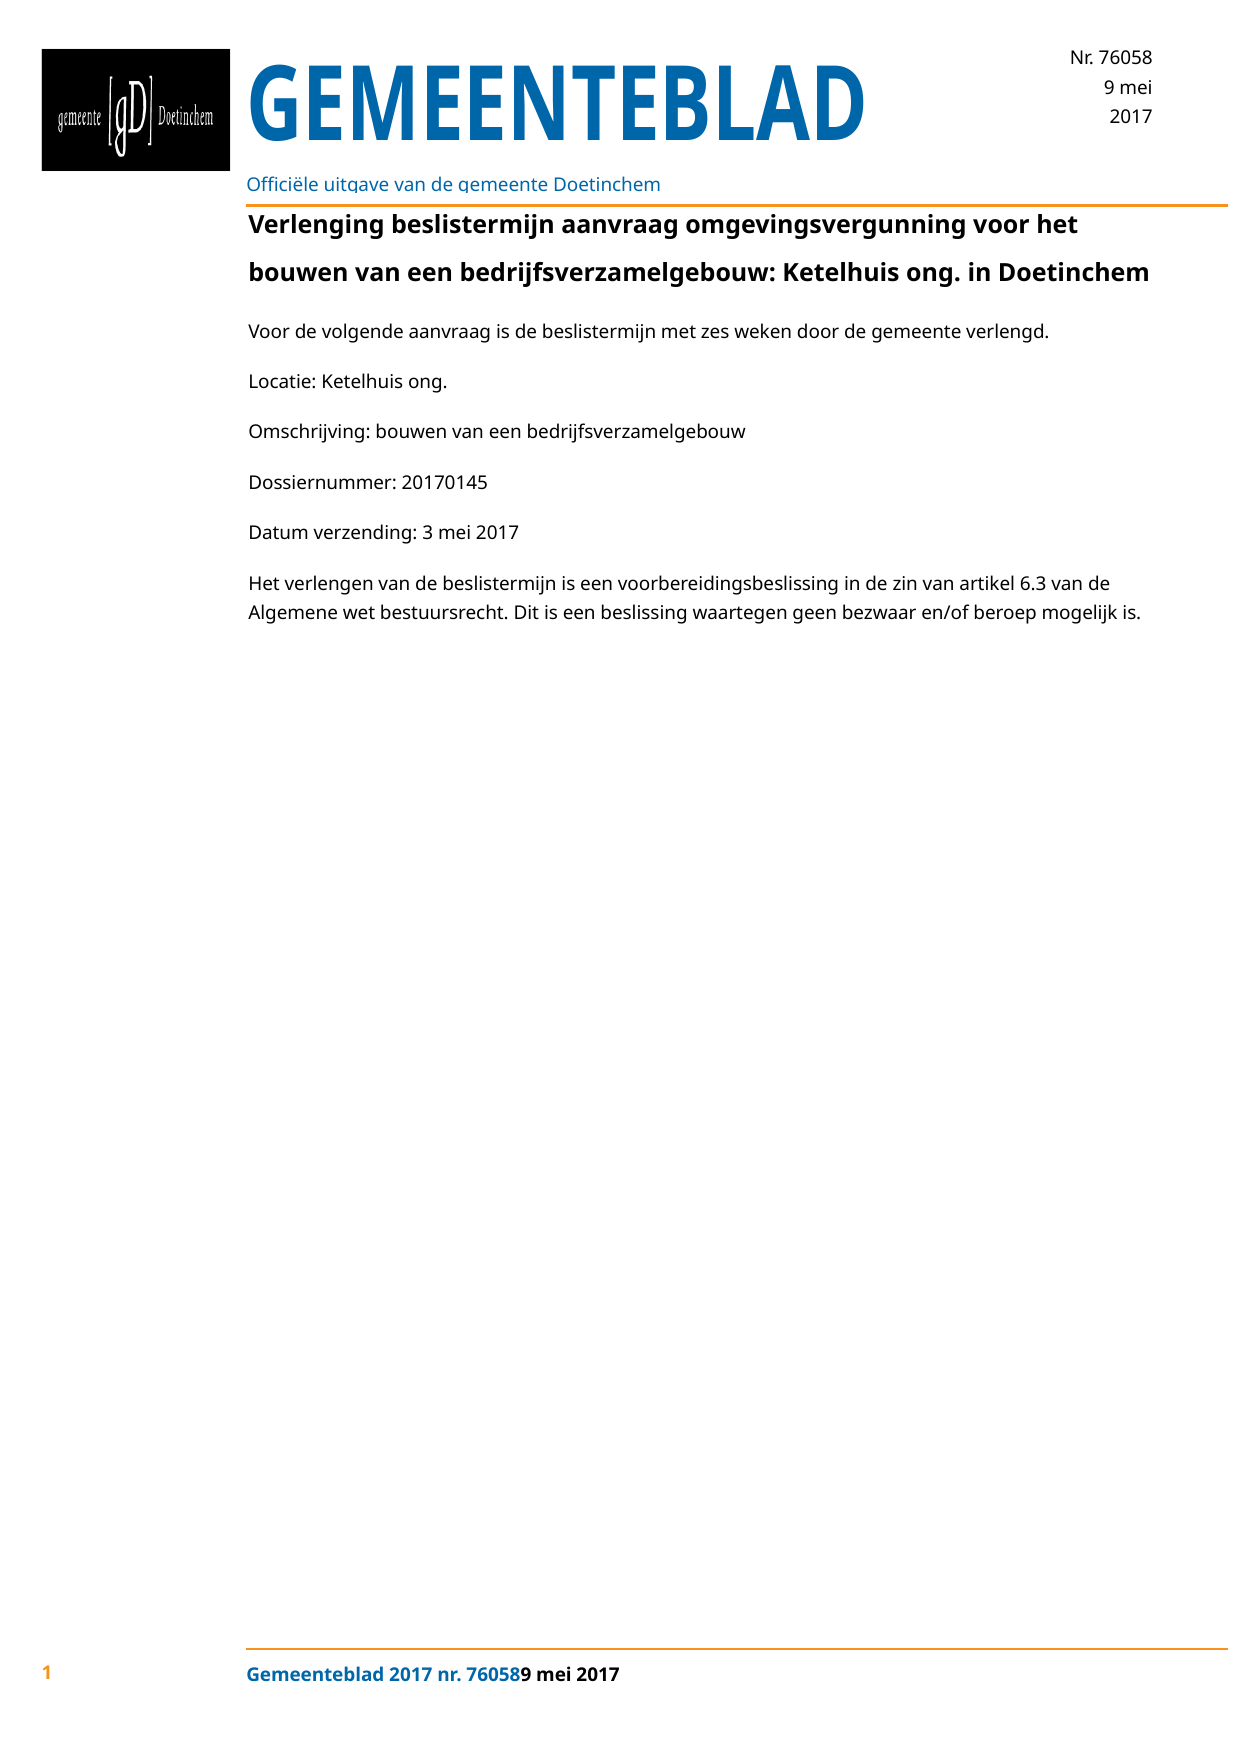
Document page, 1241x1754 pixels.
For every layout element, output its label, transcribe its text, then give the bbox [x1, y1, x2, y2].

text Dossiernummer: 20170145 [248, 469, 1152, 495]
text Verlenging beslistermijn aanvraag omgevingsvergunning voor het bouwen van een bedrijfsverzamelgebouw: Ketelhuis ong. in Doetinchem [248, 207, 1152, 288]
text Omschrijving: bouwen van een bedrijfsverzamelgebouw [248, 419, 1152, 444]
picture [41, 47, 231, 172]
text Het verlengen van de beslistermijn is een voorbereidingsbeslissing in de zin van artikel 6.3 van de Algemene wet bestuursrecht. Dit is een beslissing waartegen geen bezwaar en/of beroep mogelijk is. [248, 570, 1152, 625]
text Locatie: Ketelhuis ong. [248, 368, 1152, 394]
text Datum verzending: 3 mei 2017 [248, 519, 1152, 545]
text Voor de volgende aanvraag is de beslistermijn met zes weken door de gemeente verlengd. [248, 318, 1152, 344]
